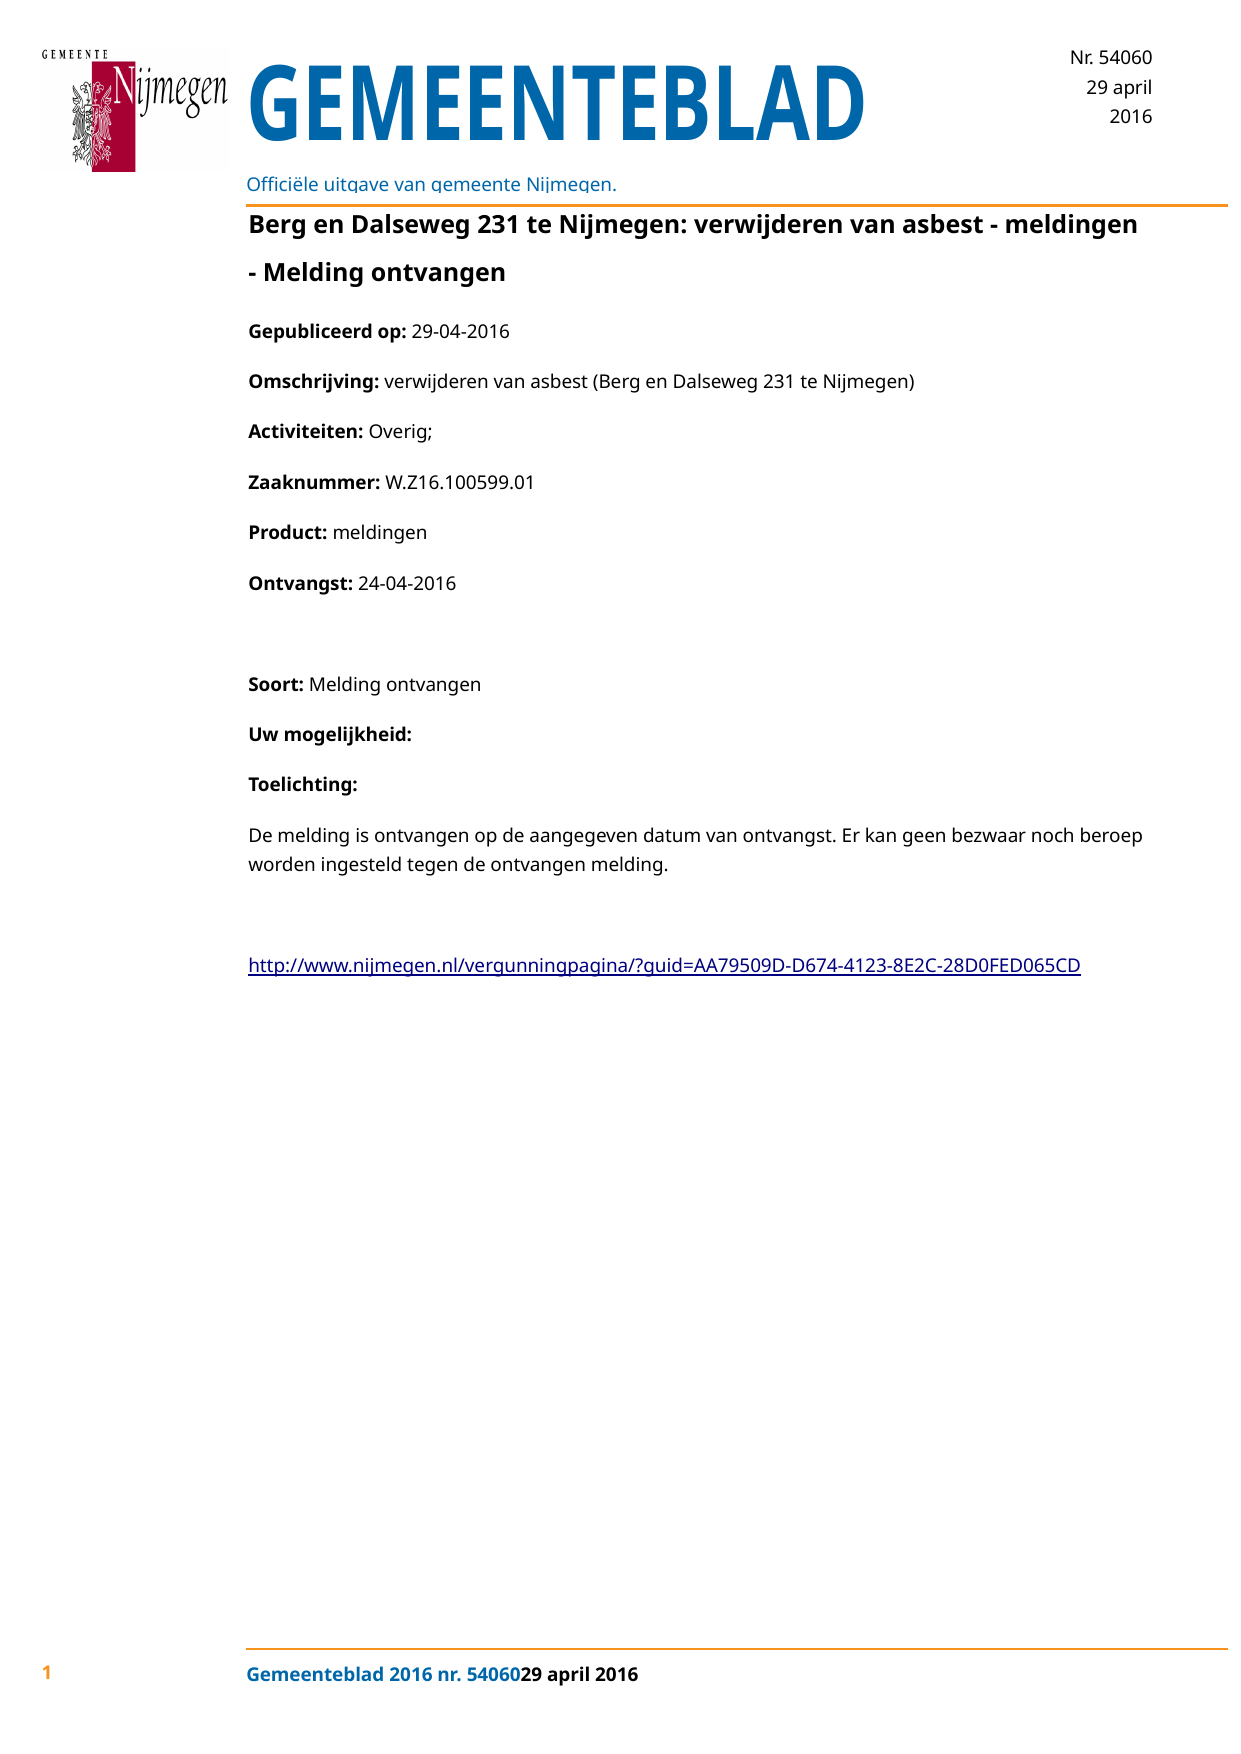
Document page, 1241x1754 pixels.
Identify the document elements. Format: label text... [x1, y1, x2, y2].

picture [41, 47, 231, 172]
text Ontvangst: 24-04-2016 [248, 570, 1152, 596]
text Zaaknummer: W.Z16.100599.01 [248, 469, 1152, 495]
text De melding is ontvangen op de aangegeven datum van ontvangst. Er kan geen bezwaar noch beroep worden ingesteld tegen de ontvangen melding. [248, 822, 1152, 877]
text Uw mogelijkheid: [248, 721, 1152, 747]
text Activiteiten: Overig; [248, 419, 1152, 444]
text http://www.nijmegen.nl/vergunningpagina/?guid=AA79509D-D674-4123-8E2C-28D0FED065CD [248, 952, 1152, 978]
text Berg en Dalseweg 231 te Nijmegen: verwijderen van asbest - meldingen - Melding ontvangen [248, 207, 1152, 288]
text Toelichting: [248, 772, 1152, 797]
text Soort: Melding ontvangen [248, 671, 1152, 697]
text Gepubliceerd op: 29-04-2016 [248, 318, 1152, 344]
text Omschrijving: verwijderen van asbest (Berg en Dalseweg 231 te Nijmegen) [248, 368, 1152, 394]
text Product: meldingen [248, 519, 1152, 545]
